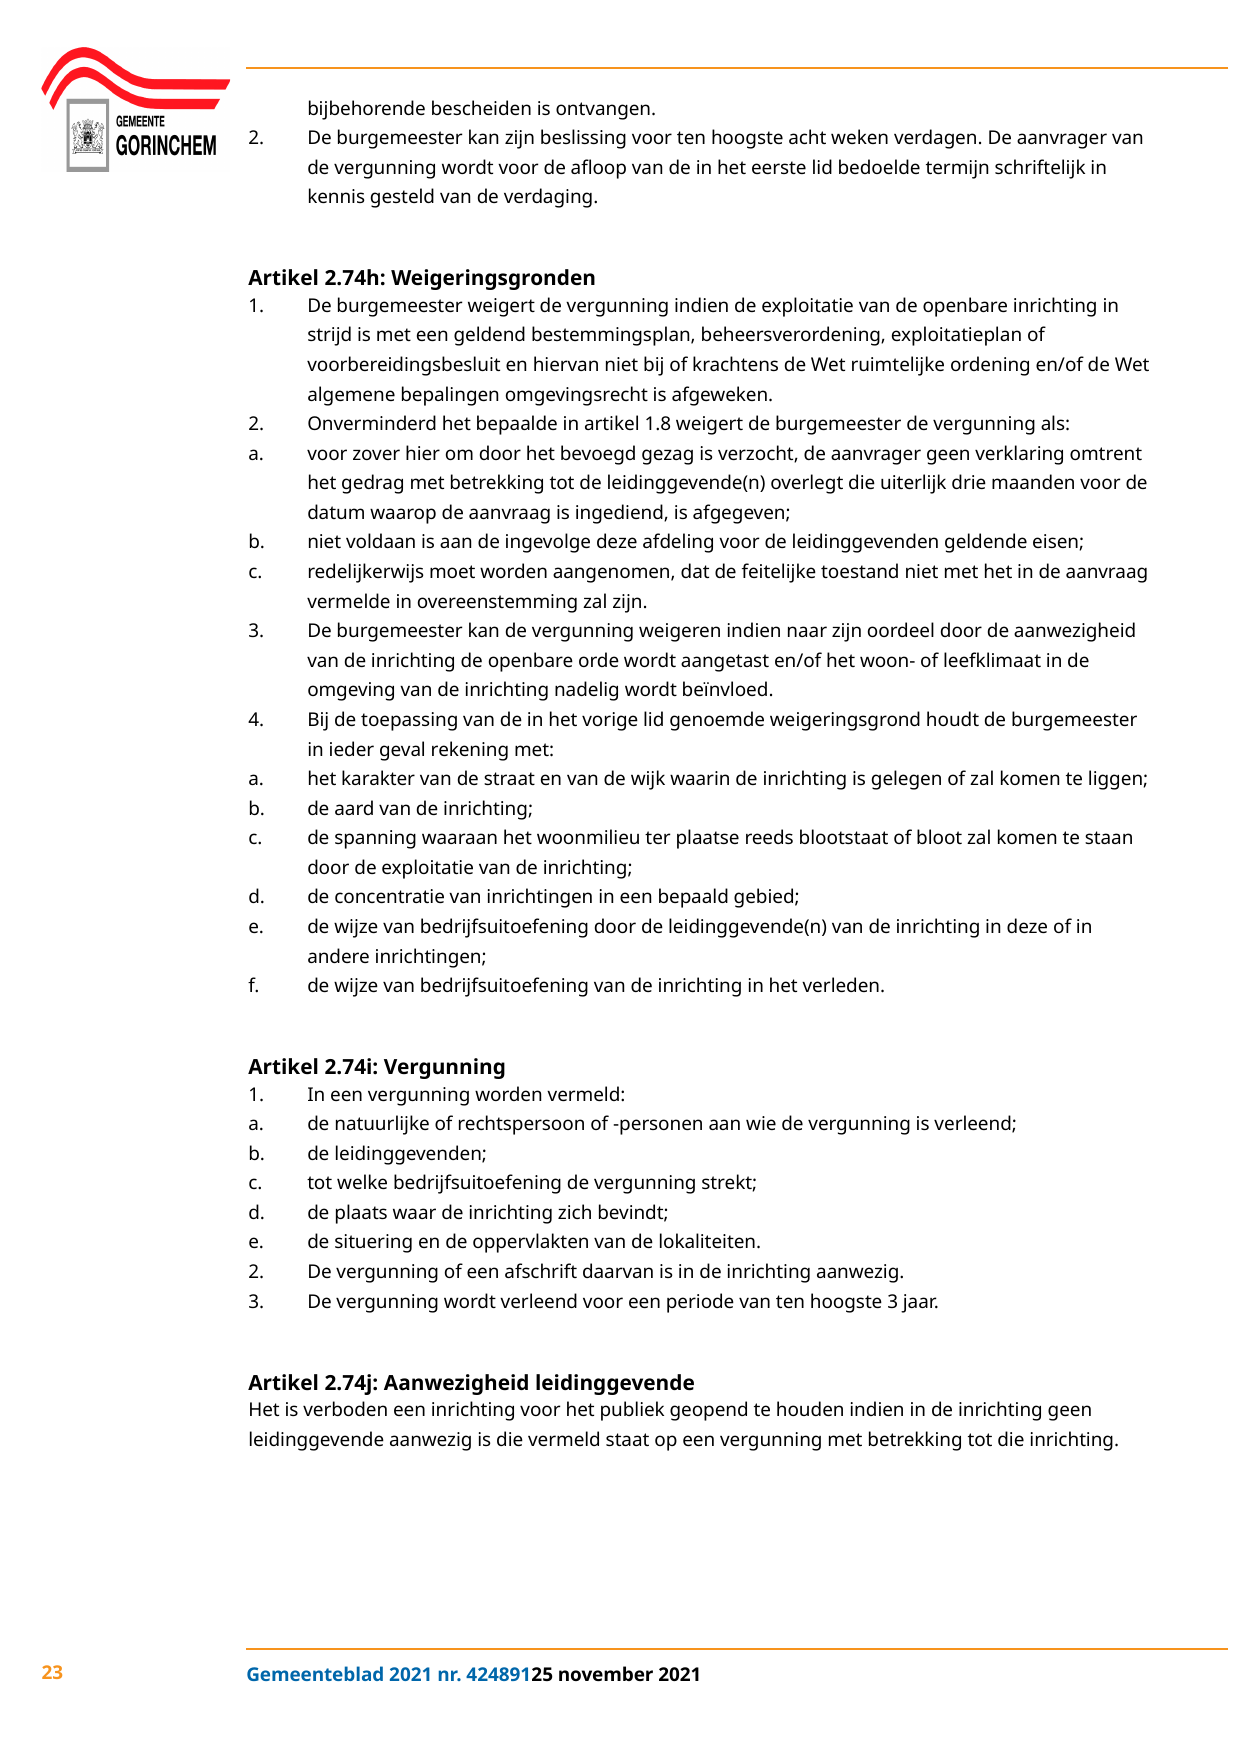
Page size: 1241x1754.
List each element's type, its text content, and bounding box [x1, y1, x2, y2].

list de wijze van bedrijfsuitoefening door de leidinggevende(n) van de inrichting in deze of in andere inrichtingen; [248, 913, 1152, 968]
list De vergunning of een afschrift daarvan is in de inrichting aanwezig. [248, 1258, 1152, 1284]
list de concentratie van inrichtingen in een bepaald gebied; [248, 884, 1152, 909]
list De burgemeester kan zijn beslissing voor ten hoogste acht weken verdagen. De aanvrager van de vergunning wordt voor de afloop van de in het eerste lid bedoelde termijn schriftelijk in kennis gesteld van de verdaging. [248, 124, 1152, 209]
list de situering en de oppervlakten van de lokaliteiten. [248, 1229, 1152, 1254]
list De burgemeester weigert de vergunning indien de exploitatie van de openbare inrichting in strijd is met een geldend bestemmingsplan, beheersverordening, exploitatieplan of voorbereidingsbesluit en hiervan niet bij of krachtens de Wet ruimtelijke ordening en/of de Wet algemene bepalingen omgevingsrecht is afgeweken. [248, 292, 1152, 406]
list de wijze van bedrijfsuitoefening van de inrichting in het verleden. [248, 972, 1152, 998]
list de plaats waar de inrichting zich bevindt; [248, 1199, 1152, 1225]
list De burgemeester kan de vergunning weigeren indien naar zijn oordeel door de aanwezigheid van de inrichting de openbare orde wordt aangetast en/of het woon- of leefklimaat in de omgeving van de inrichting nadelig wordt beïnvloed. [248, 617, 1152, 702]
list Onverminderd het bepaalde in artikel 1.8 weigert de burgemeester de vergunning als: [248, 410, 1152, 436]
text Artikel 2.74j: Aanwezigheid leidinggevende [248, 1368, 1152, 1396]
list De vergunning wordt verleend voor een periode van ten hoogste 3 jaar. [248, 1288, 1152, 1314]
picture [41, 47, 231, 172]
list de natuurlijke of rechtspersoon of -personen aan wie de vergunning is verleend; [248, 1110, 1152, 1136]
text Het is verboden een inrichting voor het publiek geopend te houden indien in de inrichting geen leidinggevende aanwezig is die vermeld staat op een vergunning met betrekking tot die inrichting. [248, 1396, 1152, 1452]
list het karakter van de straat en van de wijk waarin de inrichting is gelegen of zal komen te liggen; [248, 765, 1152, 791]
list tot welke bedrijfsuitoefening de vergunning strekt; [248, 1169, 1152, 1195]
list de aard van de inrichting; [248, 795, 1152, 821]
text Artikel 2.74i: Vergunning [248, 1052, 1152, 1081]
list Bij de toepassing van de in het vorige lid genoemde weigeringsgrond houdt de burgemeester in ieder geval rekening met: [248, 706, 1152, 761]
list In een vergunning worden vermeld: [248, 1081, 1152, 1107]
list bijbehorende bescheiden is ontvangen. [248, 95, 1152, 121]
list de spanning waaraan het woonmilieu ter plaatse reeds blootstaat of bloot zal komen te staan door de exploitatie van de inrichting; [248, 824, 1152, 880]
list niet voldaan is aan de ingevolge deze afdeling voor de leidinggevenden geldende eisen; [248, 529, 1152, 554]
list redelijkerwijs moet worden aangenomen, dat de feitelijke toestand niet met het in de aanvraag vermelde in overeenstemming zal zijn. [248, 558, 1152, 613]
text Artikel 2.74h: Weigeringsgronden [248, 263, 1152, 292]
list de leidinggevenden; [248, 1140, 1152, 1166]
list voor zover hier om door het bevoegd gezag is verzocht, de aanvrager geen verklaring omtrent het gedrag met betrekking tot de leidinggevende(n) overlegt die uiterlijk drie maanden voor de datum waarop de aanvraag is ingediend, is afgegeven; [248, 440, 1152, 525]
